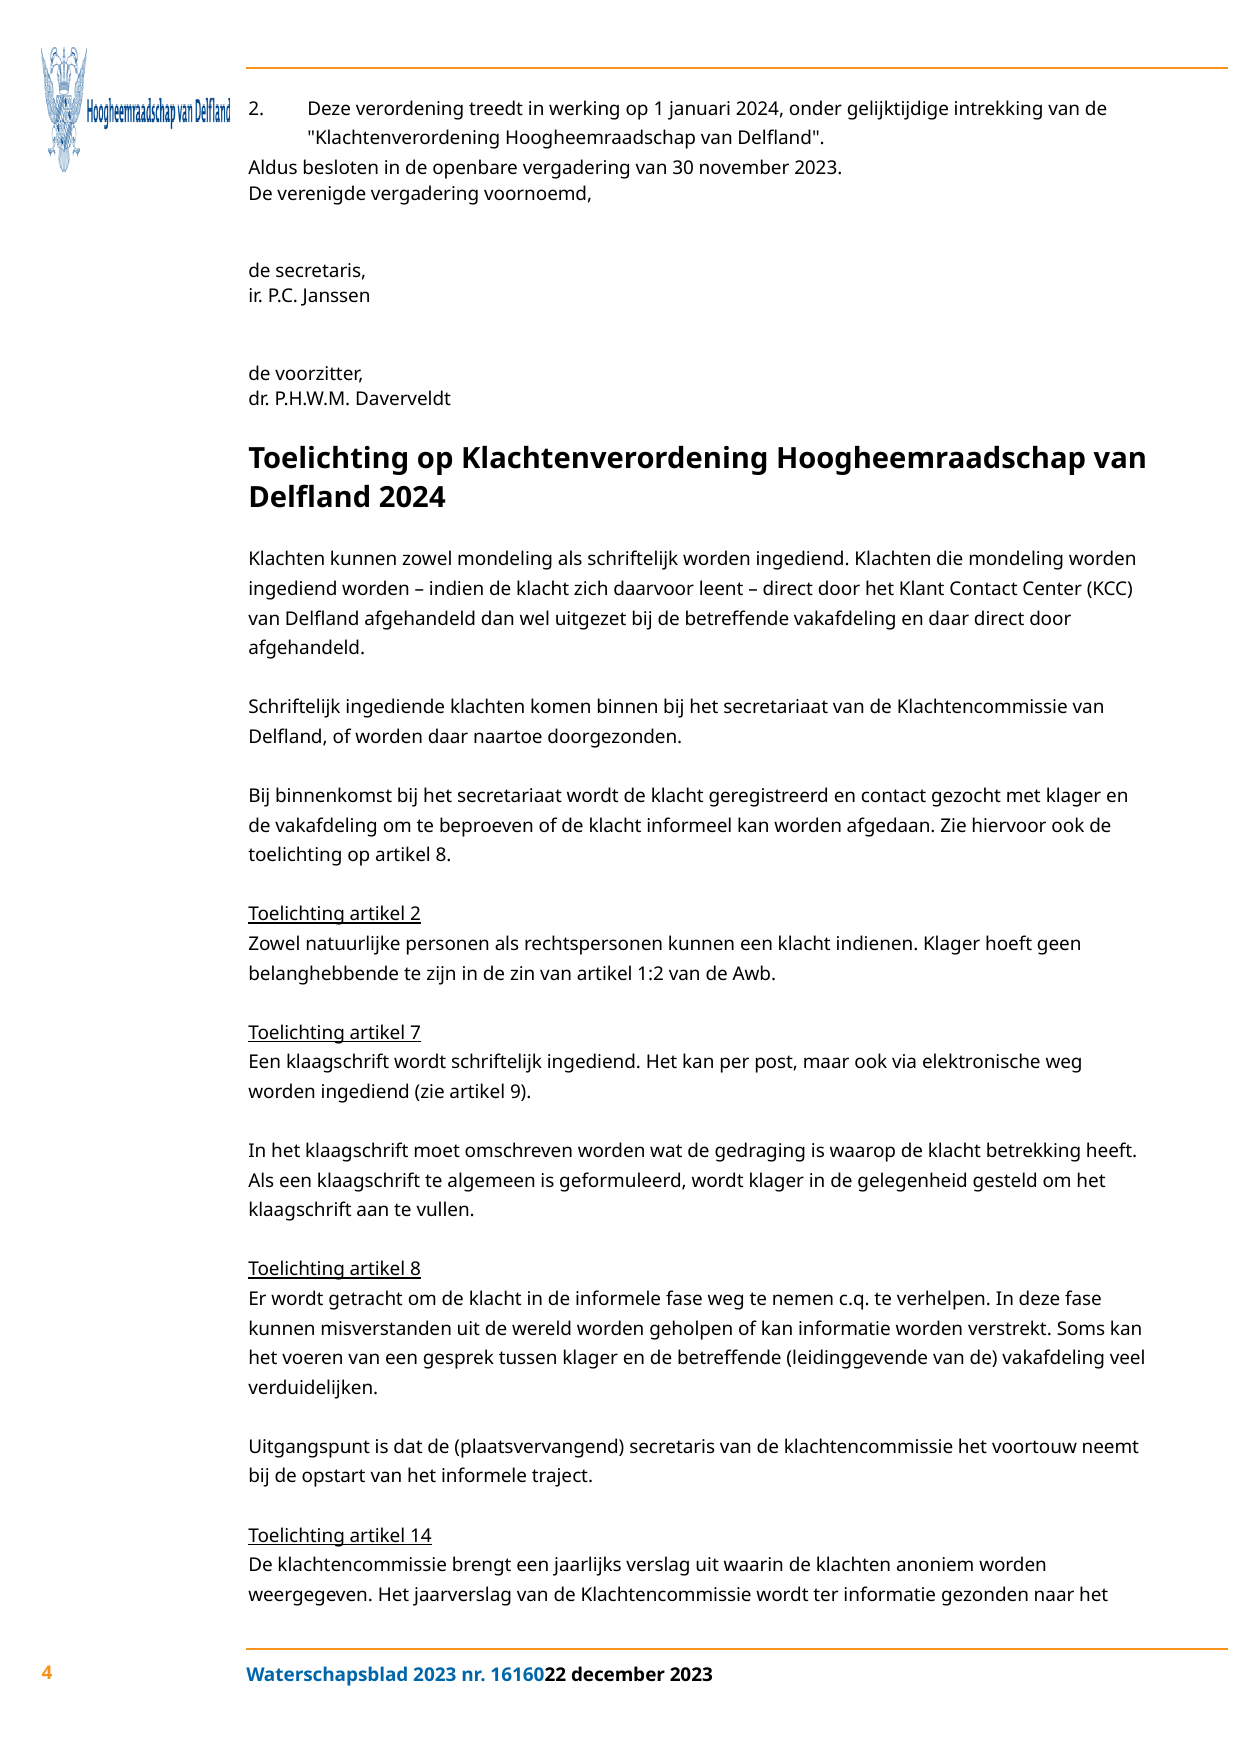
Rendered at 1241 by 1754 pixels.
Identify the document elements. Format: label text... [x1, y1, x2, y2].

text De klachtencommissie brengt een jaarlijks verslag uit waarin de klachten anoniem worden weergegeven. Het jaarverslag van de Klachtencommissie wordt ter informatie gezonden naar het [248, 1551, 1152, 1607]
text Toelichting artikel 2 [248, 901, 1152, 926]
text Schriftelijk ingediende klachten komen binnen bij het secretariaat van de Klachtencommissie van Delfland, of worden daar naartoe doorgezonden. [248, 693, 1152, 749]
text Toelichting artikel 14 [248, 1522, 1152, 1547]
text Uitgangspunt is dat de (plaatsvervangend) secretaris van de klachtencommissie het voortouw neemt bij de opstart van het informele traject. [248, 1433, 1152, 1488]
text de voorzitter, [248, 360, 1152, 386]
text In het klaagschrift moet omschreven worden wat de gedraging is waarop de klacht betrekking heeft. Als een klaagschrift te algemeen is geformuleerd, wordt klager in de gelegenheid gesteld om het klaagschrift aan te vullen. [248, 1137, 1152, 1222]
list Deze verordening treedt in werking op 1 januari 2024, onder gelijktijdige intrekking van de "Klachtenverordening Hoogheemraadschap van Delfland". [248, 95, 1152, 150]
text Een klaagschrift wordt schriftelijk ingediend. Het kan per post, maar ook via elektronische weg worden ingediend (zie artikel 9). [248, 1048, 1152, 1104]
text Er wordt getracht om de klacht in de informele fase weg te nemen c.q. te verhelpen. In deze fase kunnen misverstanden uit de wereld worden geholpen of kan informatie worden verstrekt. Soms kan het voeren van een gesprek tussen klager en de betreffende (leidinggevende van de) vakafdeling veel verduidelijken. [248, 1285, 1152, 1399]
text Bij binnenkomst bij het secretariaat wordt de klacht geregistreerd en contact gezocht met klager en de vakafdeling om te beproeven of de klacht informeel kan worden afgedaan. Zie hiervoor ook de toelichting op artikel 8. [248, 782, 1152, 867]
text ir. P.C. Janssen [248, 283, 1152, 308]
text Toelichting artikel 7 [248, 1019, 1152, 1044]
text De verenigde vergadering voornoemd, [248, 180, 1152, 205]
text Zowel natuurlijke personen als rechtspersonen kunnen een klacht indienen. Klager hoeft geen belanghebbende te zijn in de zin van artikel 1:2 van de Awb. [248, 930, 1152, 985]
text dr. P.H.W.M. Daverveldt [248, 386, 1152, 411]
text Toelichting artikel 8 [248, 1256, 1152, 1281]
text Klachten kunnen zowel mondeling als schriftelijk worden ingediend. Klachten die mondeling worden ingediend worden – indien de klacht zich daarvoor leent – direct door het Klant Contact Center (KCC) van Delfland afgehandeld dan wel uitgezet bij de betreffende vakafdeling en daar direct door afgehandeld. [248, 546, 1152, 660]
text Aldus besloten in de openbare vergadering van 30 november 2023. [248, 154, 1152, 180]
text de secretaris, [248, 257, 1152, 283]
picture [41, 47, 231, 172]
text Toelichting op Klachtenverordening Hoogheemraadschap van Delfland 2024 [248, 437, 1152, 516]
